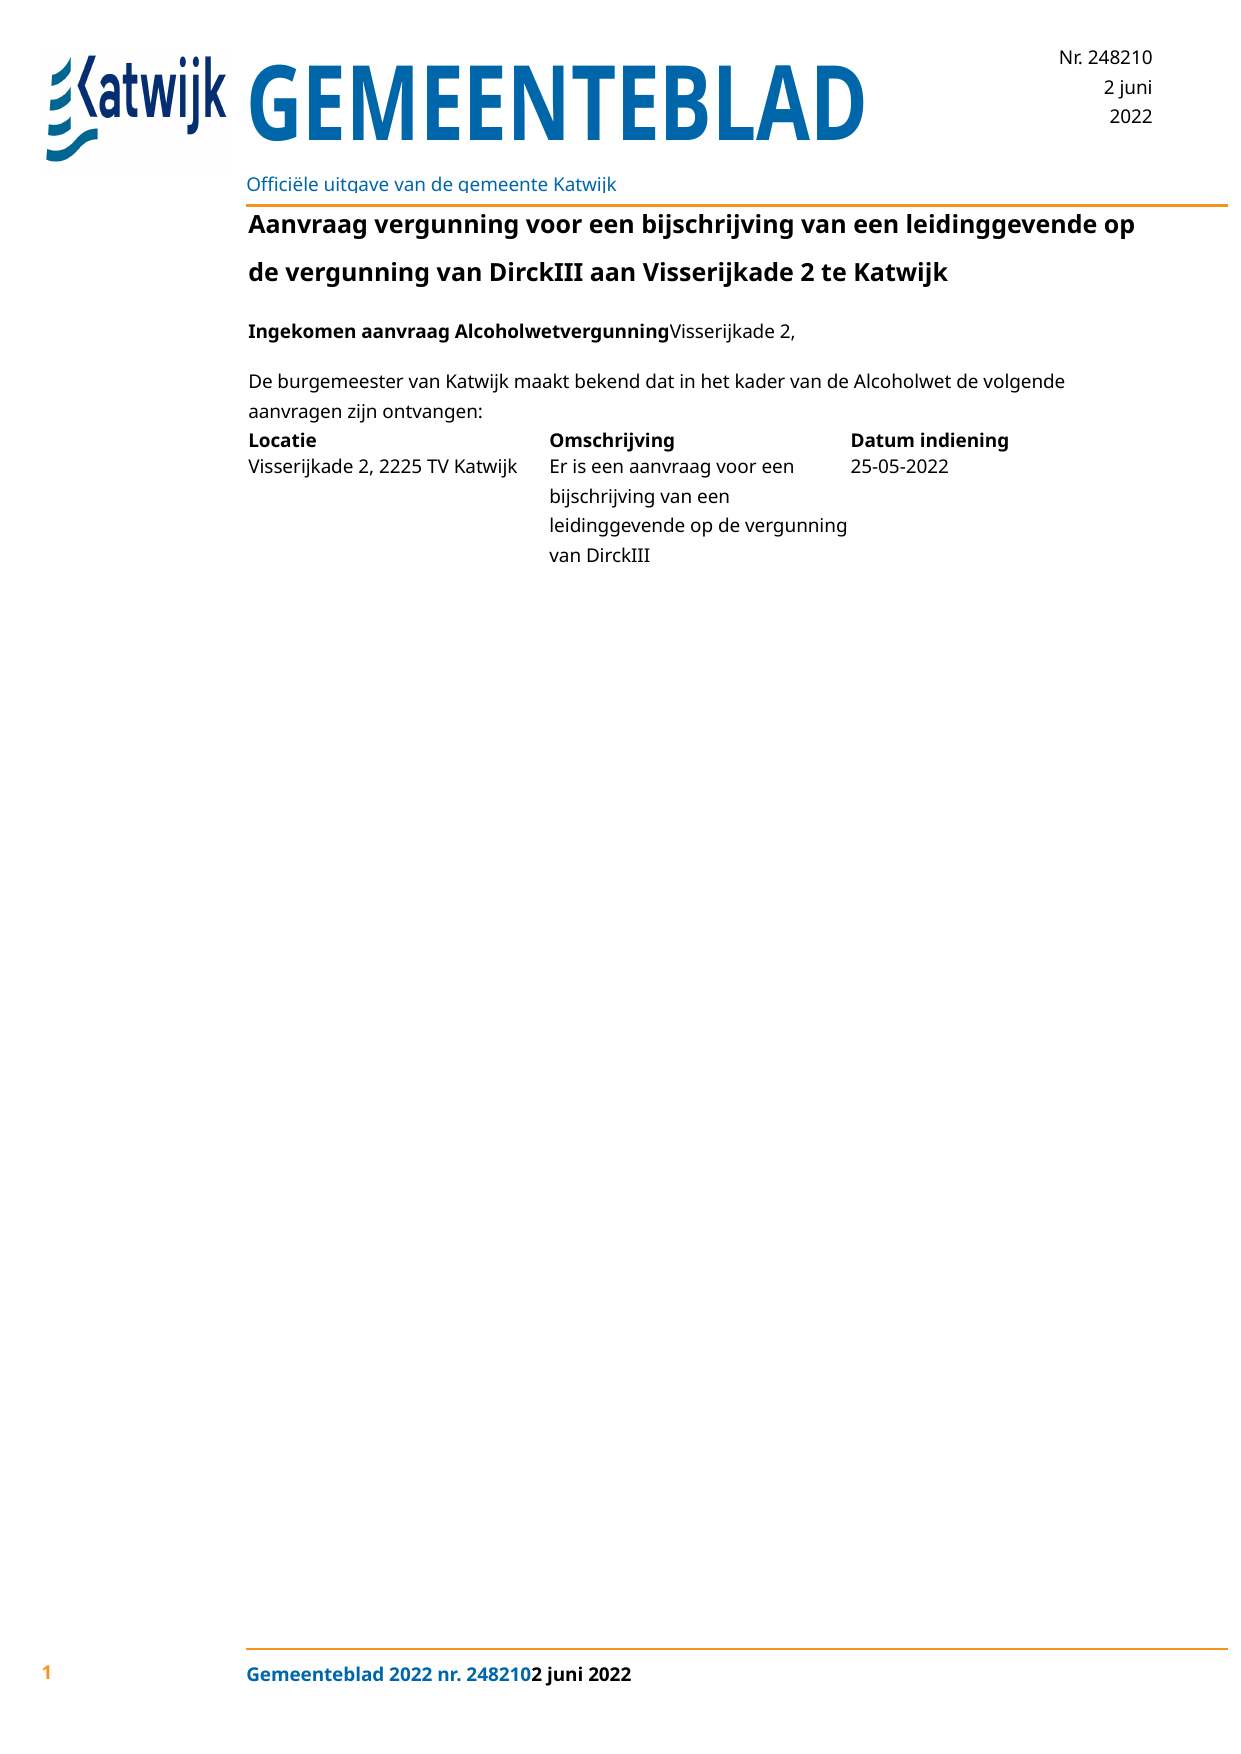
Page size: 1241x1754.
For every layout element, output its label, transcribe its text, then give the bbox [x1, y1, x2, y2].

text De burgemeester van Katwijk maakt bekend dat in het kader van de Alcoholwet de volgende aanvragen zijn ontvangen: [248, 368, 1152, 424]
table_cell Er is een aanvraag voor een bijschrijving van een leidinggevende op de vergunning van DirckIII [549, 453, 850, 568]
table_header Omschrijving [549, 428, 850, 453]
table_header Datum indiening [850, 428, 1152, 453]
text Aanvraag vergunning voor een bijschrijving van een leidinggevende op de vergunning van DirckIII aan Visserijkade 2 te Katwijk [248, 207, 1152, 288]
table_cell Visserijkade 2, 2225 TV Katwijk [248, 453, 549, 568]
table_header Locatie [248, 428, 549, 453]
text Ingekomen aanvraag AlcoholwetvergunningVisserijkade 2, [248, 318, 1152, 344]
picture [41, 47, 231, 172]
table_cell 25-05-2022 [850, 453, 1152, 568]
